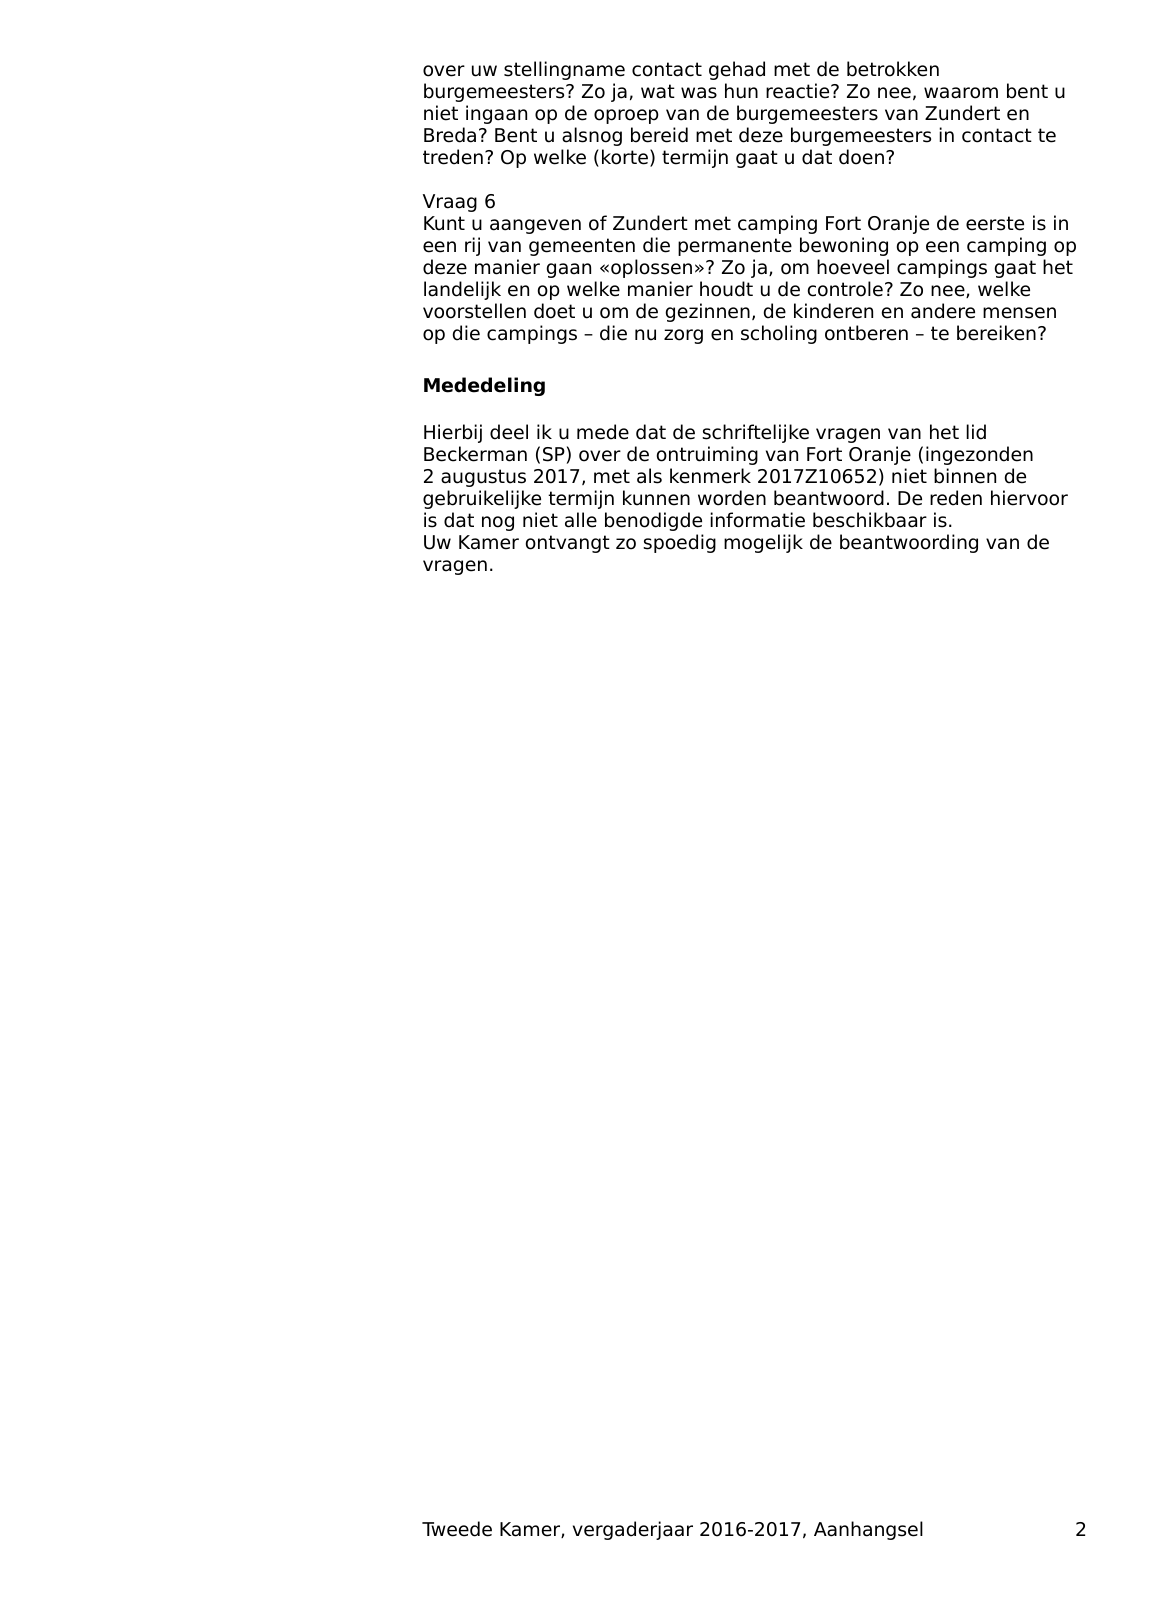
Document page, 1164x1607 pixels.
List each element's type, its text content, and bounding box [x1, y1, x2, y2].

text Hierbij deel ik u mede dat de schriftelijke vragen van het lid Beckerman (SP) over de ontruiming van Fort Oranje (ingezonden 2 augustus 2017, met als kenmerk 2017Z10652) niet binnen de gebruikelijke termijn kunnen worden beantwoord. De reden hiervoor is dat nog niet alle benodigde informatie beschikbaar is. [422, 422, 1087, 532]
text Uw Kamer ontvangt zo spoedig mogelijk de beantwoording van de vragen. [422, 532, 1087, 576]
subtitle Mededeling [422, 375, 1087, 397]
text over uw stellingname contact gehad met de betrokken burgemeesters? Zo ja, wat was hun reactie? Zo nee, waarom bent u niet ingaan op de oproep van de burgemeesters van Zundert en Breda? Bent u alsnog bereid met deze burgemeesters in contact te treden? Op welke (korte) termijn gaat u dat doen? [422, 59, 1087, 169]
text Kunt u aangeven of Zundert met camping Fort Oranje de eerste is in een rij van gemeenten die permanente bewoning op een camping op deze manier gaan «oplossen»? Zo ja, om hoeveel campings gaat het landelijk en op welke manier houdt u de controle? Zo nee, welke voorstellen doet u om de gezinnen, de kinderen en andere mensen op die campings – die nu zorg en scholing ontberen – te bereiken? [422, 213, 1087, 345]
text Vraag 6 [422, 191, 1087, 213]
